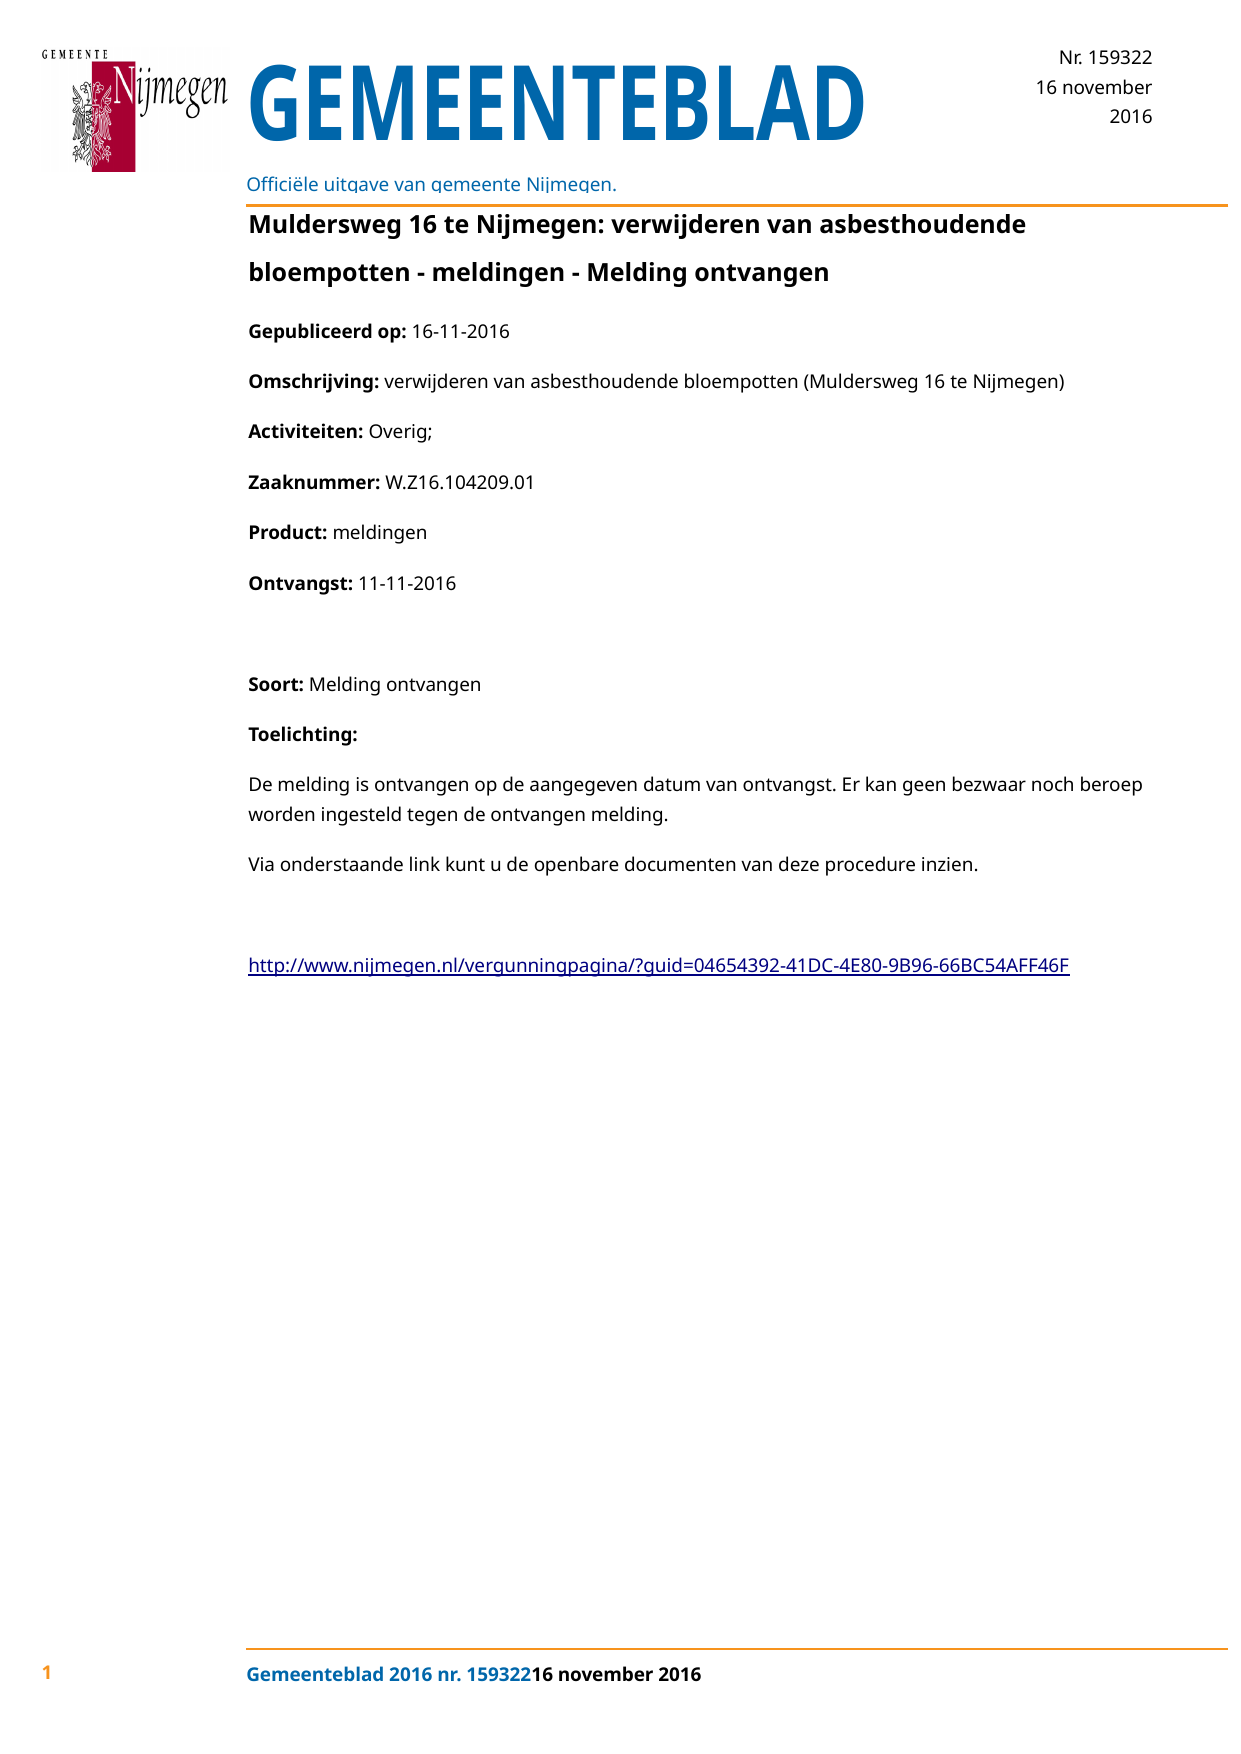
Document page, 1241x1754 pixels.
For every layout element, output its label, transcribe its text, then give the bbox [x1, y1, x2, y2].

text Gepubliceerd op: 16-11-2016 [248, 318, 1152, 344]
text Via onderstaande link kunt u de openbare documenten van deze procedure inzien. [248, 852, 1152, 877]
text http://www.nijmegen.nl/vergunningpagina/?guid=04654392-41DC-4E80-9B96-66BC54AFF46F [248, 952, 1152, 978]
picture [41, 47, 231, 172]
text Product: meldingen [248, 519, 1152, 545]
text Ontvangst: 11-11-2016 [248, 570, 1152, 596]
text Muldersweg 16 te Nijmegen: verwijderen van asbesthoudende bloempotten - meldingen - Melding ontvangen [248, 207, 1152, 288]
text Soort: Melding ontvangen [248, 671, 1152, 697]
text Activiteiten: Overig; [248, 419, 1152, 444]
text Omschrijving: verwijderen van asbesthoudende bloempotten (Muldersweg 16 te Nijmegen) [248, 368, 1152, 394]
text Zaaknummer: W.Z16.104209.01 [248, 469, 1152, 495]
text De melding is ontvangen op de aangegeven datum van ontvangst. Er kan geen bezwaar noch beroep worden ingesteld tegen de ontvangen melding. [248, 772, 1152, 827]
text Toelichting: [248, 721, 1152, 747]
